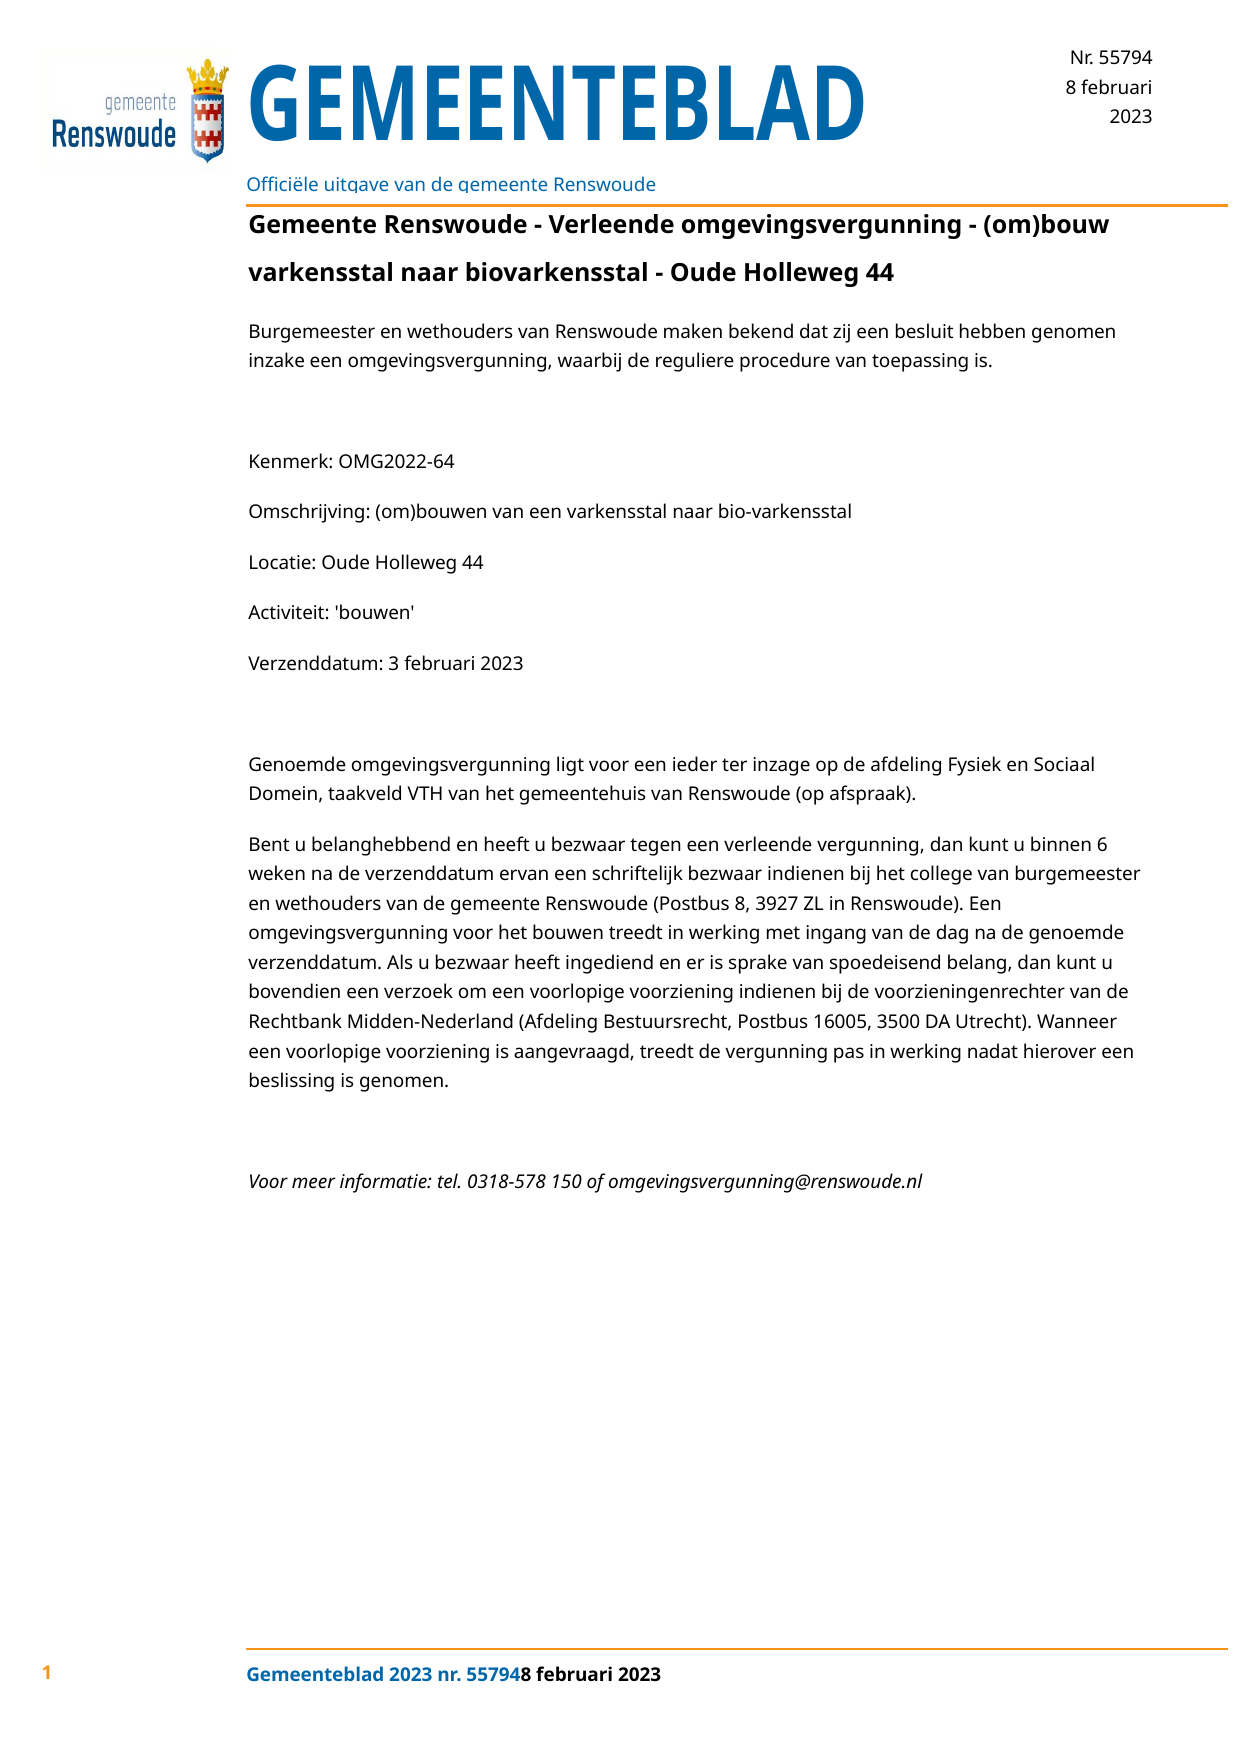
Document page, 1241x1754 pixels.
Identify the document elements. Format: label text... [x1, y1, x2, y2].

text Verzenddatum: 3 februari 2023 [248, 650, 1152, 676]
text Activiteit: 'bouwen' [248, 599, 1152, 625]
text Kenmerk: OMG2022-64 [248, 448, 1152, 474]
text Voor meer informatie: tel. 0318-578 150 of omgevingsvergunning@renswoude.nl [248, 1168, 1152, 1194]
text Omschrijving: (om)bouwen van een varkensstal naar bio-varkensstal [248, 499, 1152, 524]
picture [41, 47, 231, 172]
text Burgemeester en wethouders van Renswoude maken bekend dat zij een besluit hebben genomen inzake een omgevingsvergunning, waarbij de reguliere procedure van toepassing is. [248, 318, 1152, 373]
text Genoemde omgevingsvergunning ligt voor een ieder ter inzage op de afdeling Fysiek en Sociaal Domein, taakveld VTH van het gemeentehuis van Renswoude (op afspraak). [248, 751, 1152, 806]
text Locatie: Oude Holleweg 44 [248, 549, 1152, 575]
text Bent u belanghebbend en heeft u bezwaar tegen een verleende vergunning, dan kunt u binnen 6 weken na de verzenddatum ervan een schriftelijk bezwaar indienen bij het college van burgemeester en wethouders van de gemeente Renswoude (Postbus 8, 3927 ZL in Renswoude). Een omgevingsvergunning voor het bouwen treedt in werking met ingang van de dag na de genoemde verzenddatum. Als u bezwaar heeft ingediend en er is sprake van spoedeisend belang, dan kunt u bovendien een verzoek om een voorlopige voorziening indienen bij de voorzieningenrechter van de Rechtbank Midden-Nederland (Afdeling Bestuursrecht, Postbus 16005, 3500 DA Utrecht). Wanneer een voorlopige voorziening is aangevraagd, treedt de vergunning pas in werking nadat hierover een beslissing is genomen. [248, 831, 1152, 1093]
text Gemeente Renswoude - Verleende omgevingsvergunning - (om)bouw varkensstal naar biovarkensstal - Oude Holleweg 44 [248, 207, 1152, 288]
